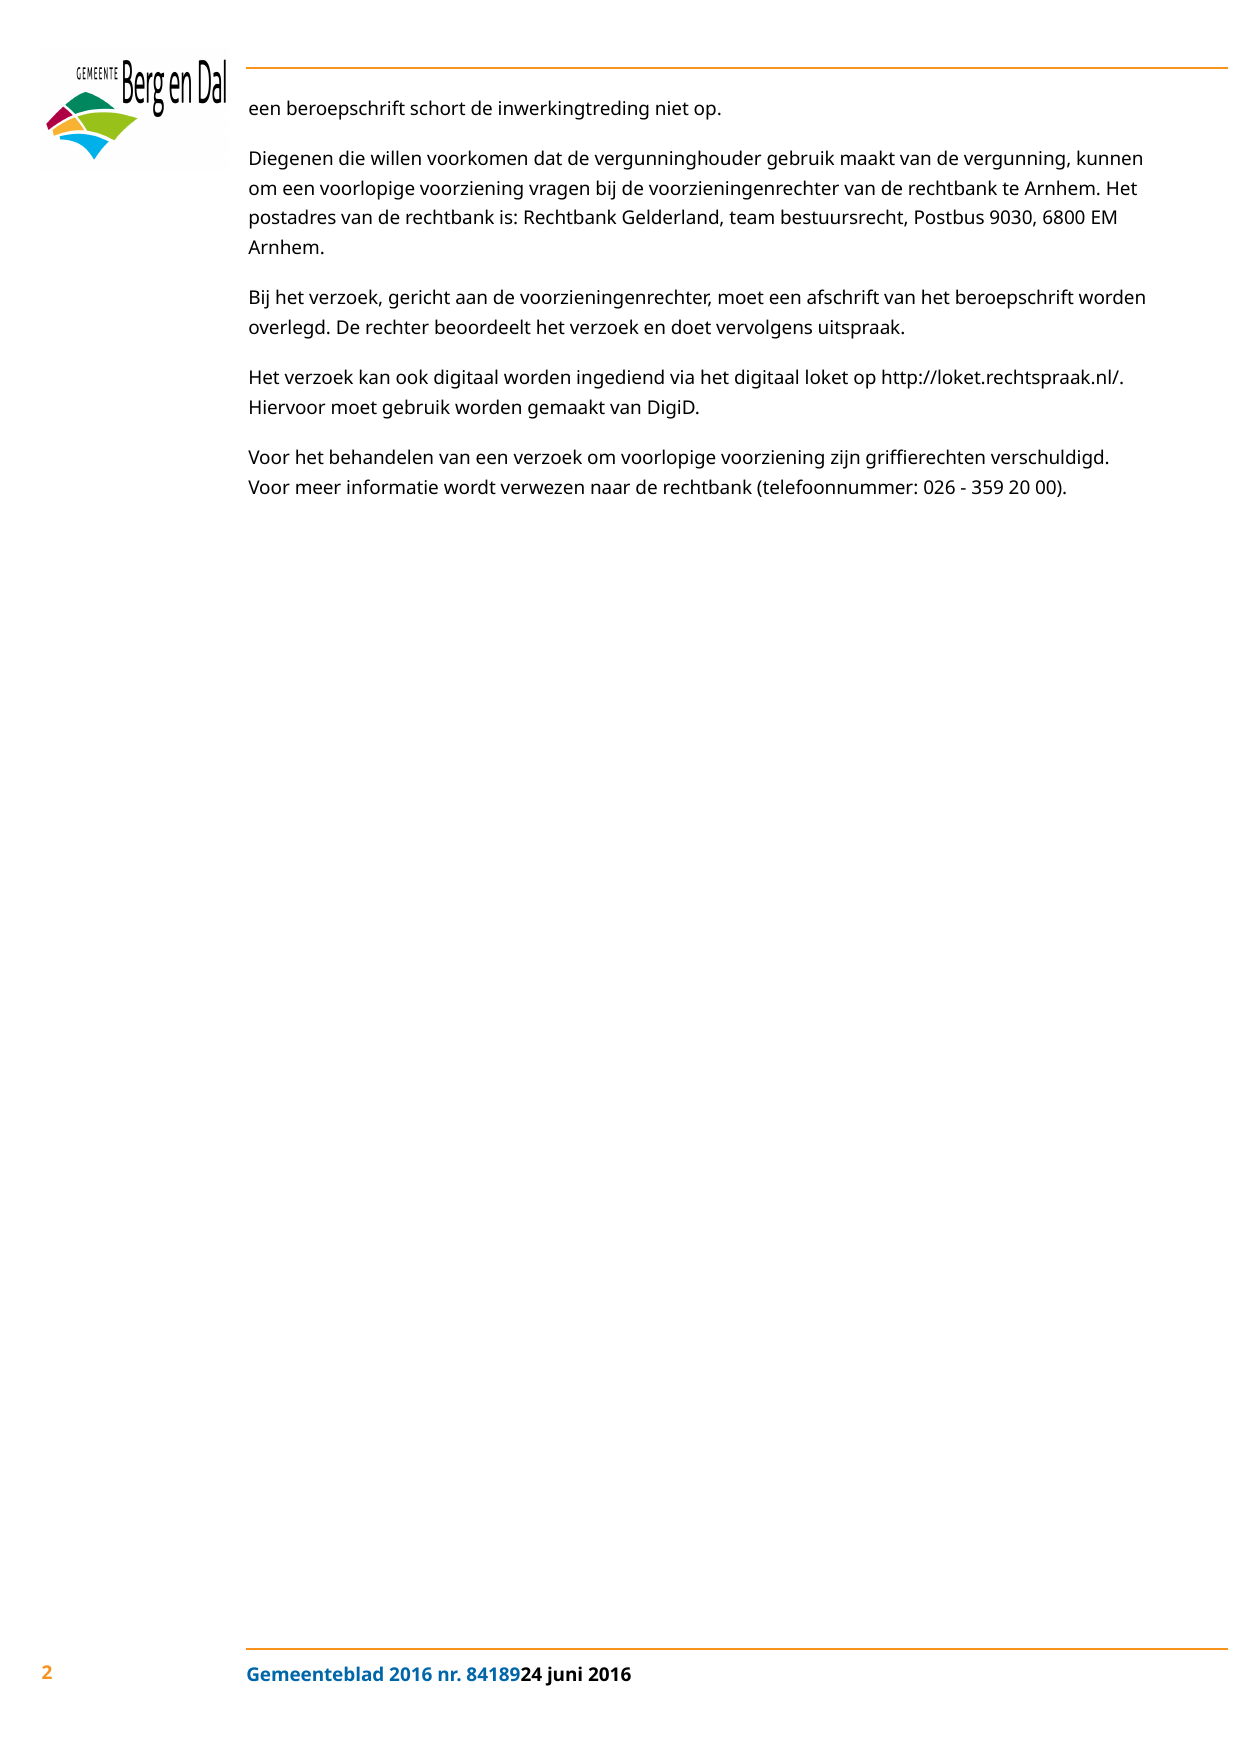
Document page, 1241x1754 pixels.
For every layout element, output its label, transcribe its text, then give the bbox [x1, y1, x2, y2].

text Bij het verzoek, gericht aan de voorzieningenrechter, moet een afschrift van het beroepschrift worden overlegd. De rechter beoordeelt het verzoek en doet vervolgens uitspraak. [248, 284, 1152, 340]
text Voor het behandelen van een verzoek om voorlopige voorziening zijn griffierechten verschuldigd. Voor meer informatie wordt verwezen naar de rechtbank (telefoonnummer: 026 - 359 20 00). [248, 444, 1152, 500]
text een beroepschrift schort de inwerkingtreding niet op. [248, 95, 1152, 121]
text Het verzoek kan ook digitaal worden ingediend via het digitaal loket op http://loket.rechtspraak.nl/. Hiervoor moet gebruik worden gemaakt van DigiD. [248, 364, 1152, 420]
text Diegenen die willen voorkomen dat de vergunninghouder gebruik maakt van de vergunning, kunnen om een voorlopige voorziening vragen bij de voorzieningenrechter van de rechtbank te Arnhem. Het postadres van de rechtbank is: Rechtbank Gelderland, team bestuursrecht, Postbus 9030, 6800 EM Arnhem. [248, 145, 1152, 260]
picture [41, 47, 231, 172]
